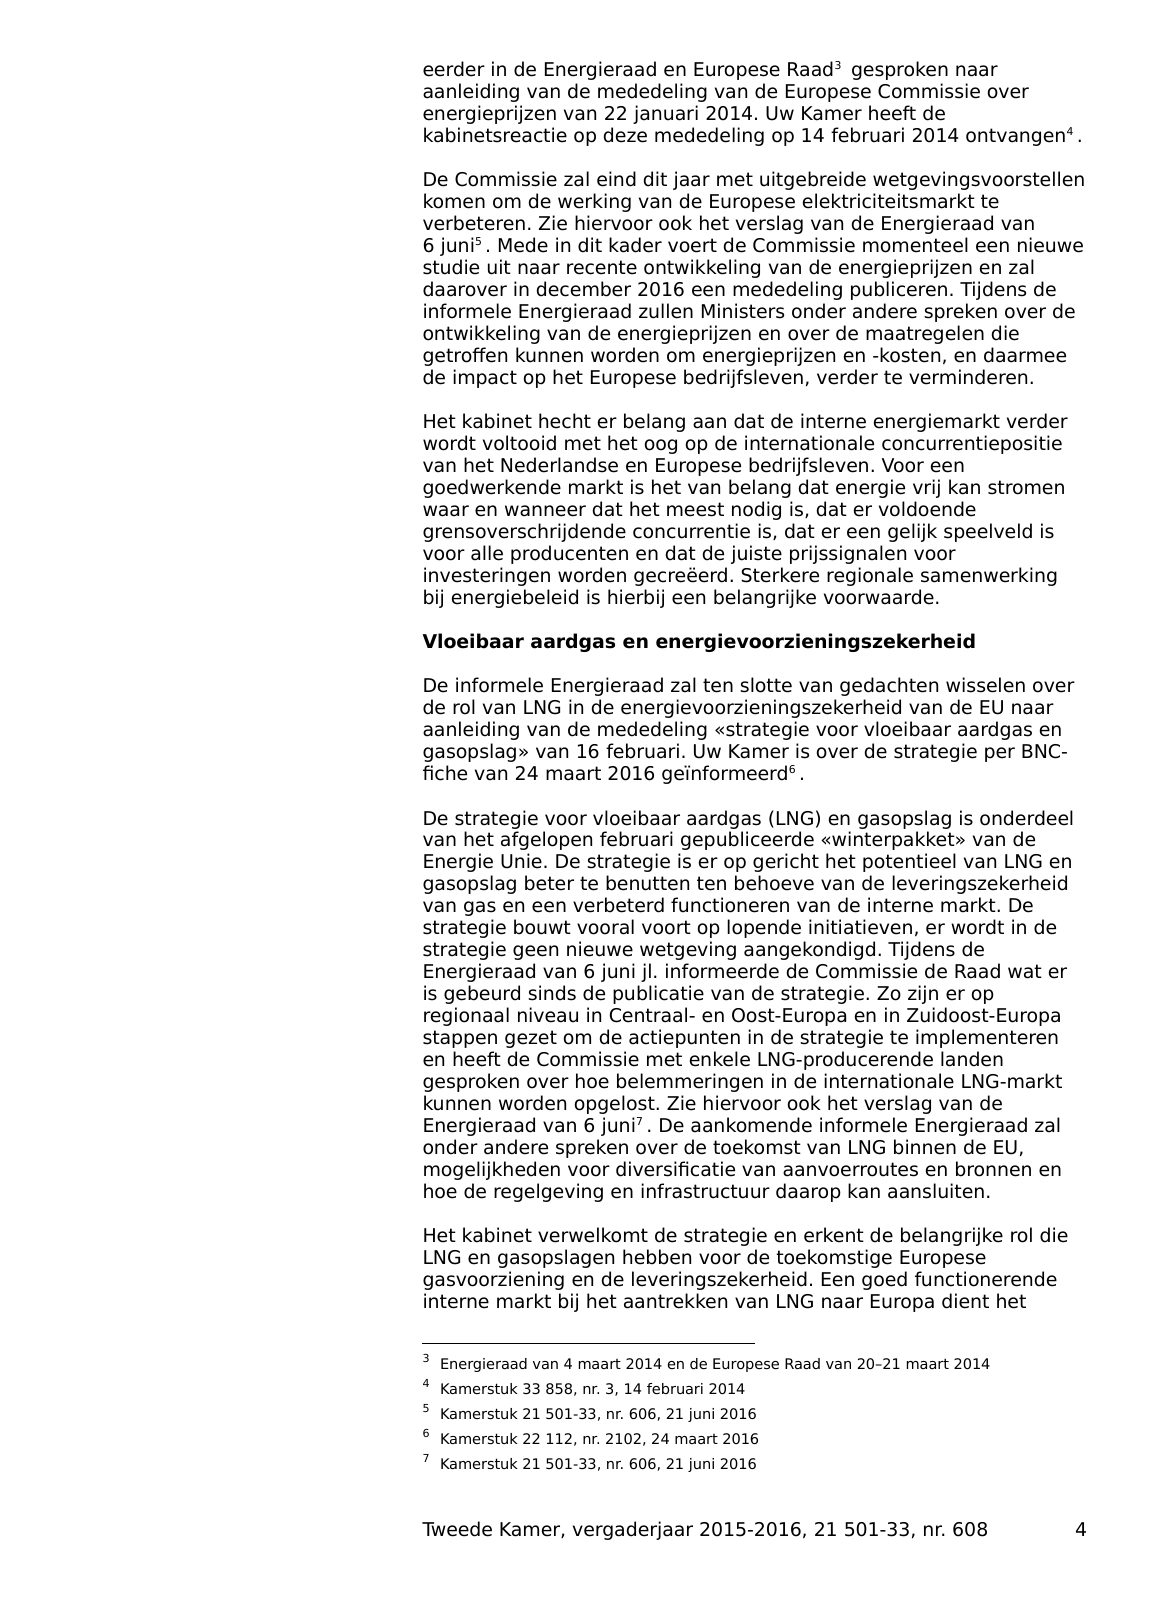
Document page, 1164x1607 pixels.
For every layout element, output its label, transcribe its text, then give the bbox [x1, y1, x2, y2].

text Kamerstuk 33 858, nr. 3, 14 februari 2014 [422, 1377, 1087, 1399]
text eerder in de Energieraad en Europese Raad gesproken naar aanleiding van de mededeling van de Europese Commissie over energieprijzen van 22 januari 2014. Uw Kamer heeft de kabinetsreactie op deze mededeling op 14 februari 2014 ontvangen. [422, 59, 1087, 147]
text Energieraad van 4 maart 2014 en de Europese Raad van 20–21 maart 2014 [422, 1352, 1087, 1374]
text De informele Energieraad zal ten slotte van gedachten wisselen over de rol van LNG in de energievoorzieningszekerheid van de EU naar aanleiding van de mededeling «strategie voor vloeibaar aardgas en gasopslag» van 16 februari. Uw Kamer is over de strategie per BNC-fiche van 24 maart 2016 geïnformeerd. [422, 675, 1087, 785]
text Het kabinet hecht er belang aan dat de interne energiemarkt verder wordt voltooid met het oog op de internationale concurrentiepositie van het Nederlandse en Europese bedrijfsleven. Voor een goedwerkende markt is het van belang dat energie vrij kan stromen waar en wanneer dat het meest nodig is, dat er voldoende grensoverschrijdende concurrentie is, dat er een gelijk speelveld is voor alle producenten en dat de juiste prijssignalen voor investeringen worden gecreëerd. Sterkere regionale samenwerking bij energiebeleid is hierbij een belangrijke voorwaarde. [422, 411, 1087, 609]
text Kamerstuk 21 501-33, nr. 606, 21 juni 2016 [422, 1402, 1087, 1424]
text De strategie voor vloeibaar aardgas (LNG) en gasopslag is onderdeel van het afgelopen februari gepubliceerde «winterpakket» van de Energie Unie. De strategie is er op gericht het potentieel van LNG en gasopslag beter te benutten ten behoeve van de leveringszekerheid van gas en een verbeterd functioneren van de interne markt. De strategie bouwt vooral voort op lopende initiatieven, er wordt in de strategie geen nieuwe wetgeving aangekondigd. Tijdens de Energieraad van 6 juni jl. informeerde de Commissie de Raad wat er is gebeurd sinds de publicatie van de strategie. Zo zijn er op regionaal niveau in Centraal- en Oost-Europa en in Zuidoost-Europa stappen gezet om de actiepunten in de strategie te implementeren en heeft de Commissie met enkele LNG-producerende landen gesproken over hoe belemmeringen in de internationale LNG-markt kunnen worden opgelost. Zie hiervoor ook het verslag van de Energieraad van 6 juni. De aankomende informele Energieraad zal onder andere spreken over de toekomst van LNG binnen de EU, mogelijkheden voor diversificatie van aanvoerroutes en bronnen en hoe de regelgeving en infrastructuur daarop kan aansluiten. [422, 807, 1087, 1203]
text Kamerstuk 22 112, nr. 2102, 24 maart 2016 [422, 1427, 1087, 1449]
subtitle Vloeibaar aardgas en energievoorzieningszekerheid [422, 631, 1087, 653]
text Het kabinet verwelkomt de strategie en erkent de belangrijke rol die LNG en gasopslagen hebben voor de toekomstige Europese gasvoorziening en de leveringszekerheid. Een goed functionerende interne markt bij het aantrekken van LNG naar Europa dient het [422, 1225, 1087, 1313]
text Kamerstuk 21 501-33, nr. 606, 21 juni 2016 [422, 1452, 1087, 1474]
text De Commissie zal eind dit jaar met uitgebreide wetgevingsvoorstellen komen om de werking van de Europese elektriciteitsmarkt te verbeteren. Zie hiervoor ook het verslag van de Energieraad van 6 juni. Mede in dit kader voert de Commissie momenteel een nieuwe studie uit naar recente ontwikkeling van de energieprijzen en zal daarover in december 2016 een mededeling publiceren. Tijdens de informele Energieraad zullen Ministers onder andere spreken over de ontwikkeling van de energieprijzen en over de maatregelen die getroffen kunnen worden om energieprijzen en -kosten, en daarmee de impact op het Europese bedrijfsleven, verder te verminderen. [422, 169, 1087, 389]
